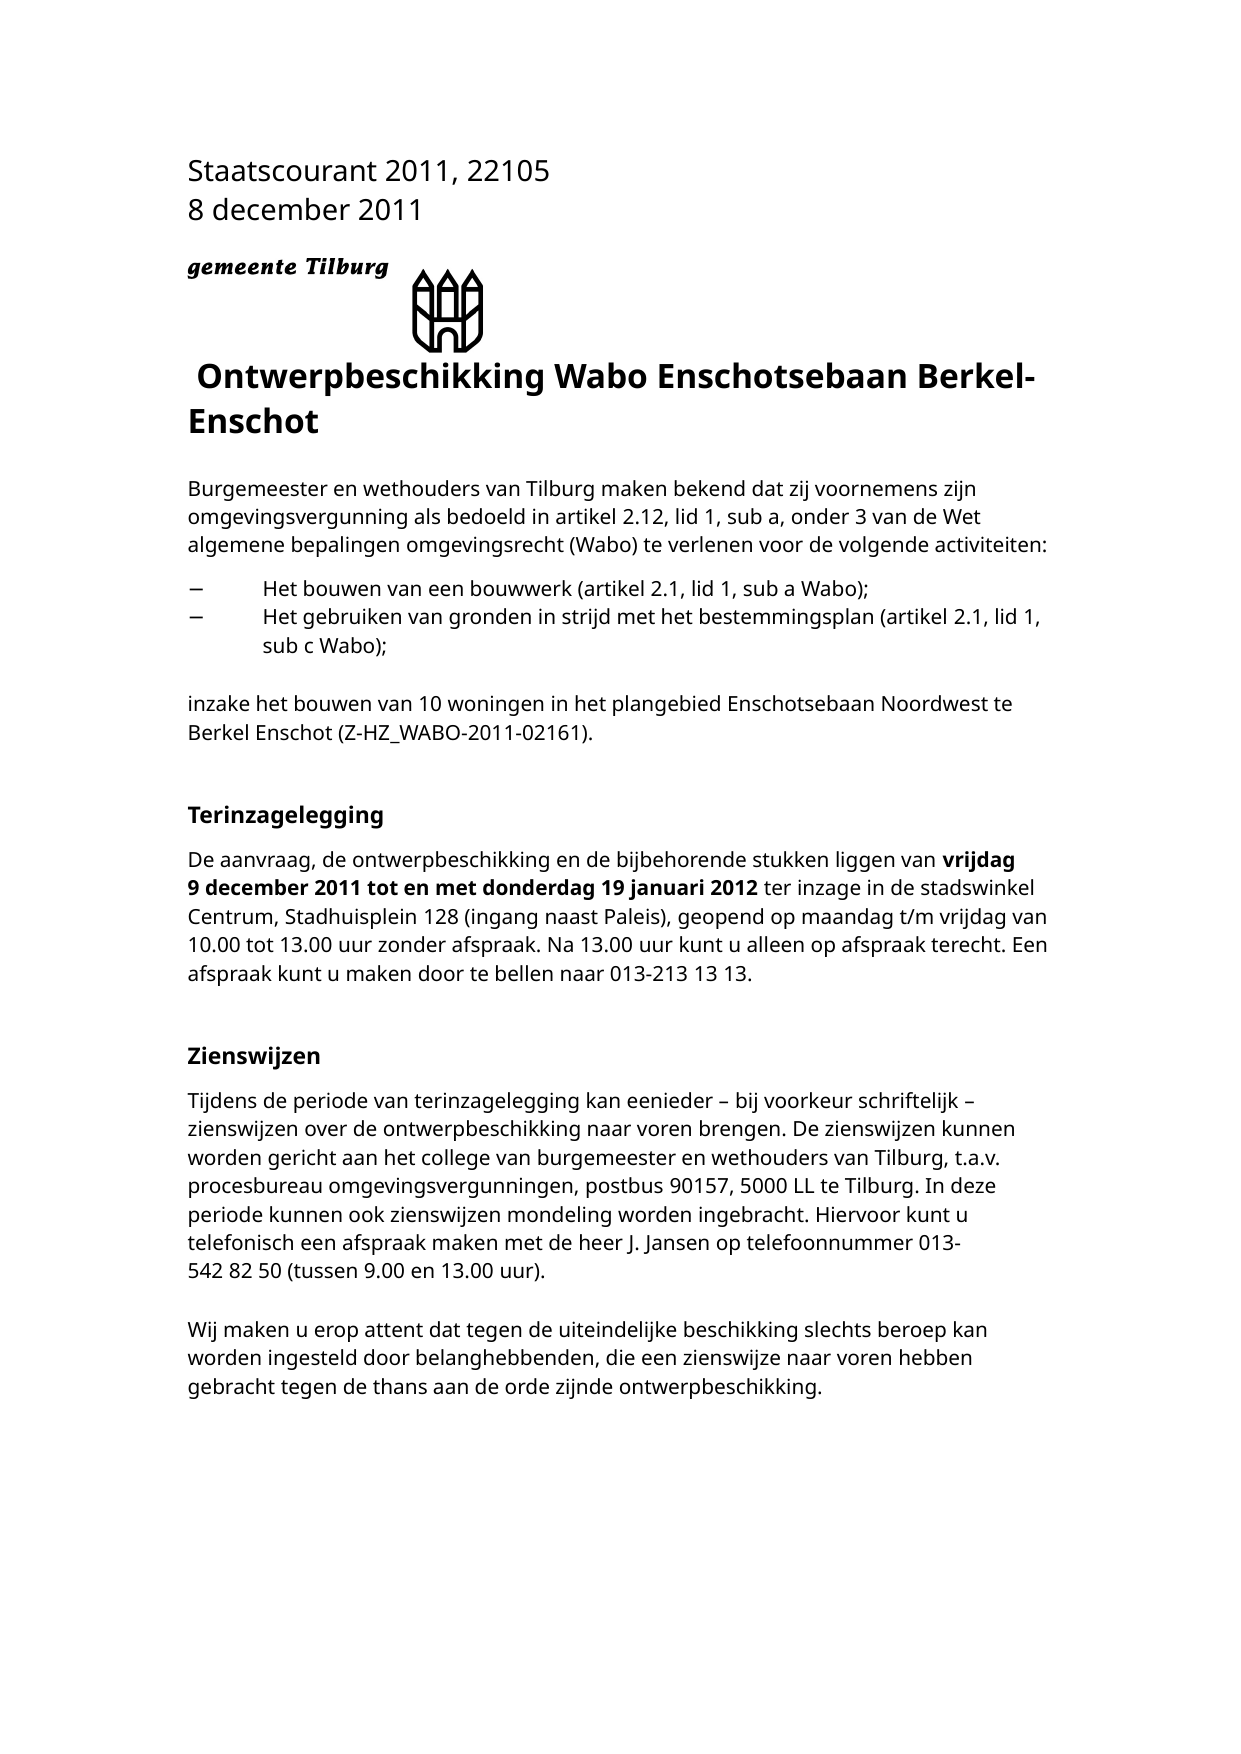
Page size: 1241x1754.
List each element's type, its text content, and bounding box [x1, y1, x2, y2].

list Het gebruiken van gronden in strijd met het bestemmingsplan (artikel 2.1, lid 1, sub c Wabo); [187, 602, 1053, 659]
text inzake het bouwen van 10 woningen in het plangebied Enschotsebaan Noordwest te Berkel Enschot (Z-HZ_WABO-2011-02161). [187, 689, 1053, 746]
subtitle Zienswijzen [187, 1040, 1053, 1071]
text Staatscourant 2011, 22105 [187, 150, 1053, 190]
text De aanvraag, de ontwerpbeschikking en de bijbehorende stukken liggen van vrijdag 9 december 2011 tot en met donderdag 19 januari 2012 ter inzage in de stadswinkel Centrum, Stadhuisplein 128 (ingang naast Paleis), geopend op maandag t/m vrijdag van 10.00 tot 13.00 uur zonder afspraak. Na 13.00 uur kunt u alleen op afspraak terecht. Een afspraak kunt u maken door te bellen naar 013-213 13 13. [187, 845, 1053, 987]
text Wij maken u erop attent dat tegen de uiteindelijke beschikking slechts beroep kan worden ingesteld door belanghebbenden, die een zienswijze naar voren hebben gebracht tegen de thans aan de orde zijnde ontwerpbeschikking. [187, 1315, 1053, 1400]
text Burgemeester en wethouders van Tilburg maken bekend dat zij voornemens zijn omgevingsvergunning als bedoeld in artikel 2.12, lid 1, sub a, onder 3 van de Wet algemene bepalingen omgevingsrecht (Wabo) te verlenen voor de volgende activiteiten: [187, 474, 1053, 559]
subtitle Terinzagelegging [187, 799, 1053, 830]
picture [187, 258, 484, 353]
list Het bouwen van een bouwwerk (artikel 2.1, lid 1, sub a Wabo); [187, 574, 1053, 602]
text Tijdens de periode van terinzagelegging kan eenieder – bij voorkeur schriftelijk – zienswijzen over de ontwerpbeschikking naar voren brengen. De zienswijzen kunnen worden gericht aan het college van burgemeester en wethouders van Tilburg, t.a.v. procesbureau omgevingsvergunningen, postbus 90157, 5000 LL te Tilburg. In deze periode kunnen ook zienswijzen mondeling worden ingebracht. Hiervoor kunt u telefonisch een afspraak maken met de heer J. Jansen op telefoonnummer 013-542 82 50 (tussen 9.00 en 13.00 uur). [187, 1086, 1053, 1285]
subtitle Ontwerpbeschikking Wabo Enschotsebaan Berkel-Enschot [187, 271, 1053, 444]
text 8 december 2011 [187, 190, 1053, 229]
